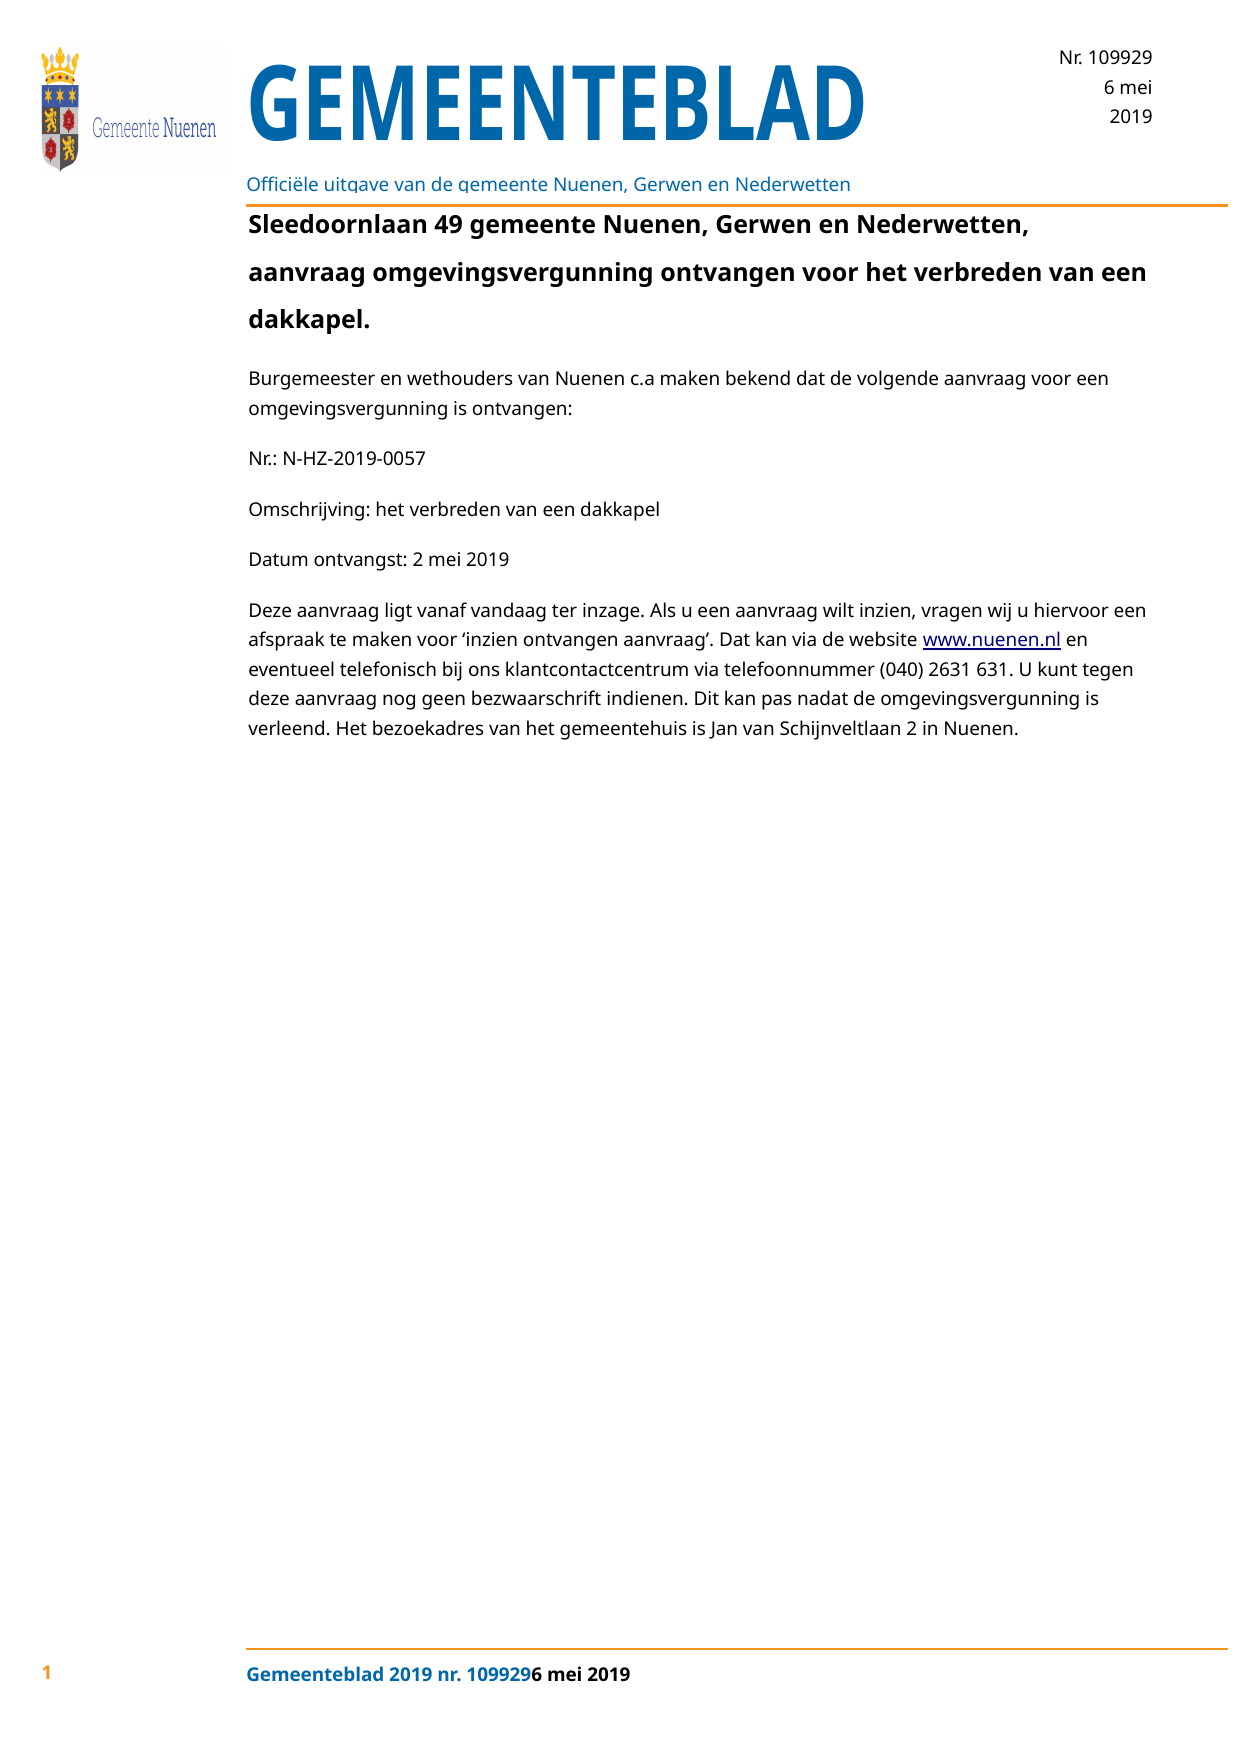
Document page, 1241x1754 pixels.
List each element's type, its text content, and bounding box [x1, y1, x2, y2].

picture [41, 47, 231, 172]
text Burgemeester en wethouders van Nuenen c.a maken bekend dat de volgende aanvraag voor een omgevingsvergunning is ontvangen: [248, 366, 1152, 421]
text Datum ontvangst: 2 mei 2019 [248, 546, 1152, 572]
text Deze aanvraag ligt vanaf vandaag ter inzage. Als u een aanvraag wilt inzien, vragen wij u hiervoor een afspraak te maken voor ‘inzien ontvangen aanvraag’. Dat kan via de website www.nuenen.nl en eventueel telefonisch bij ons klantcontactcentrum via telefoonnummer (040) 2631 631. U kunt tegen deze aanvraag nog geen bezwaarschrift indienen. Dit kan pas nadat de omgevingsvergunning is verleend. Het bezoekadres van het gemeentehuis is Jan van Schijnveltlaan 2 in Nuenen. [248, 597, 1152, 741]
text Omschrijving: het verbreden van een dakkapel [248, 496, 1152, 522]
text Nr.: N-HZ-2019-0057 [248, 446, 1152, 471]
text Sleedoornlaan 49 gemeente Nuenen, Gerwen en Nederwetten, aanvraag omgevingsvergunning ontvangen voor het verbreden van een dakkapel. [248, 207, 1152, 336]
